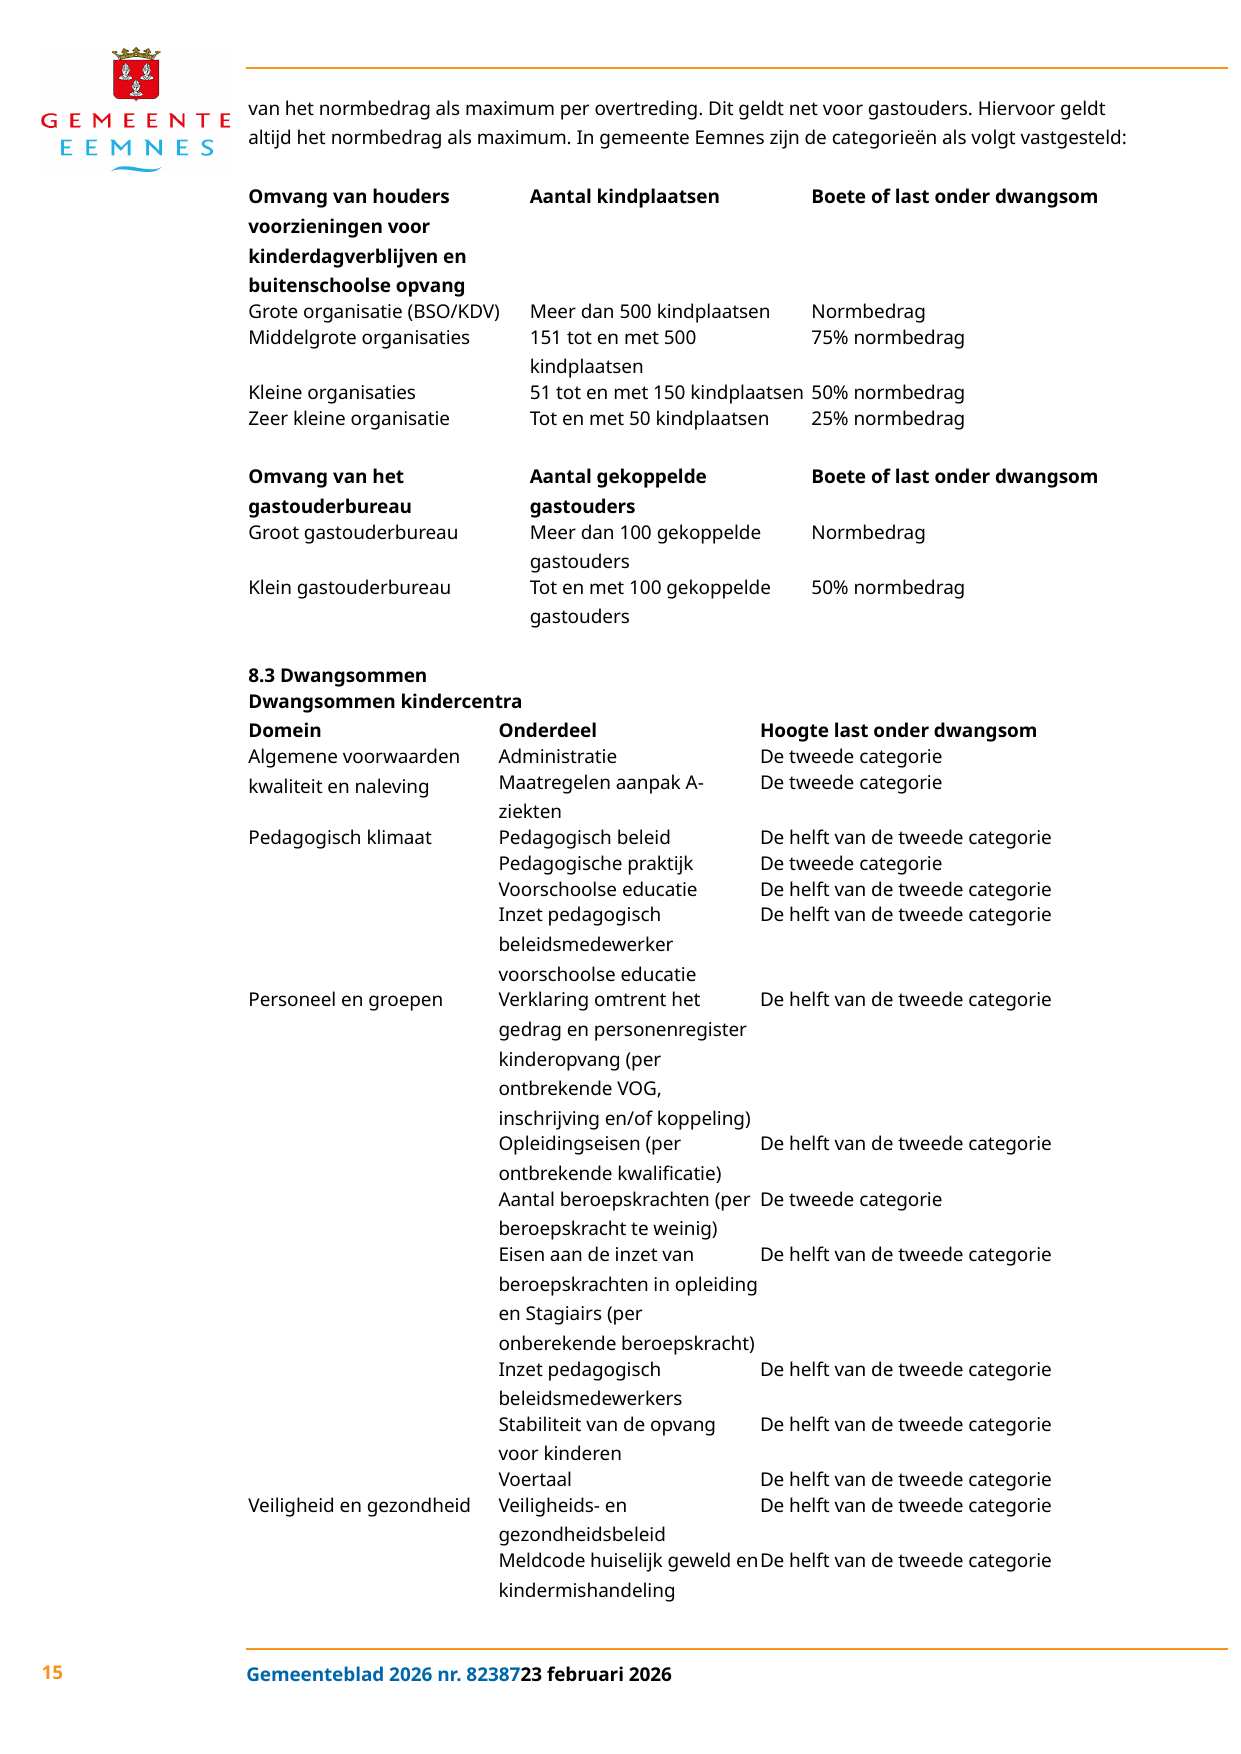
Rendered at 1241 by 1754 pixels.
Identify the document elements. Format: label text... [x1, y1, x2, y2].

table_cell De tweede categorie [760, 744, 1152, 769]
table_cell Groot gastouderbureau [248, 519, 529, 574]
table_cell Aantal beroepskrachten (per beroepskracht te weinig) [498, 1186, 760, 1241]
table_cell De helft van de tweede categorie [760, 876, 1152, 902]
table_cell De helft van de tweede categorie [760, 1131, 1152, 1186]
text van het normbedrag als maximum per overtreding. Dit geldt net voor gastouders. Hiervoor geldt altijd het normbedrag als maximum. In gemeente Eemnes zijn de categorieën als volgt vastgesteld: [248, 95, 1152, 150]
table_cell Meer dan 100 gekoppelde gastouders [530, 519, 811, 574]
table_cell Personeel en groepen [248, 987, 498, 1492]
table_cell De tweede categorie [760, 1186, 1152, 1241]
table_cell De helft van de tweede categorie [760, 1548, 1152, 1603]
table_cell Algemene voorwaarden kwaliteit en naleving [248, 744, 498, 824]
table_header Domein [248, 718, 498, 743]
table_cell Veiligheid en gezondheid [248, 1492, 498, 1603]
table_cell Pedagogisch klimaat [248, 825, 498, 987]
table_cell Middelgrote organisaties [248, 324, 529, 379]
table_cell De helft van de tweede categorie [760, 1356, 1152, 1411]
table_cell Eisen aan de inzet van beroepskrachten in opleiding en Stagiairs (per onberekende beroepskracht) [498, 1241, 760, 1356]
table_cell 75% normbedrag [811, 324, 1152, 379]
table_cell 51 tot en met 150 kindplaatsen [530, 379, 811, 405]
table_cell Administratie [498, 744, 760, 769]
table_cell Voorschoolse educatie [498, 876, 760, 902]
table_cell Opleidingseisen (per ontbrekende kwalificatie) [498, 1131, 760, 1186]
table_header Omvang van het gastouderbureau [248, 464, 529, 519]
table_cell De helft van de tweede categorie [760, 1466, 1152, 1492]
table_cell Normbedrag [811, 298, 1152, 324]
table_cell De helft van de tweede categorie [760, 987, 1152, 1131]
table_cell De helft van de tweede categorie [760, 1492, 1152, 1547]
table_cell Maatregelen aanpak A-ziekten [498, 769, 760, 824]
table_header Boete of last onder dwangsom [811, 464, 1152, 519]
table_cell De helft van de tweede categorie [760, 1411, 1152, 1466]
table_cell 151 tot en met 500 kindplaatsen [530, 324, 811, 379]
table_header Onderdeel [498, 718, 760, 743]
table_cell Zeer kleine organisatie [248, 405, 529, 431]
table_cell Pedagogisch beleid [498, 825, 760, 850]
table_header Aantal gekoppelde gastouders [530, 464, 811, 519]
table_cell 50% normbedrag [811, 379, 1152, 405]
table_cell Voertaal [498, 1466, 760, 1492]
table_cell Inzet pedagogisch beleidsmedewerkers [498, 1356, 760, 1411]
table_cell Klein gastouderbureau [248, 574, 529, 629]
table_cell Stabiliteit van de opvang voor kinderen [498, 1411, 760, 1466]
table_cell Kleine organisaties [248, 379, 529, 405]
table_cell De helft van de tweede categorie [760, 825, 1152, 850]
table_cell Verklaring omtrent het gedrag en personenregister kinderopvang (per ontbrekende VOG, inschrijving en/of koppeling) [498, 987, 760, 1131]
table_header Hoogte last onder dwangsom [760, 718, 1152, 743]
table_cell Tot en met 50 kindplaatsen [530, 405, 811, 431]
table_cell Grote organisatie (BSO/KDV) [248, 298, 529, 324]
text 8.3 Dwangsommen [248, 662, 1152, 688]
table_cell Tot en met 100 gekoppelde gastouders [530, 574, 811, 629]
table_cell Meldcode huiselijk geweld en kindermishandeling [498, 1548, 760, 1603]
table_cell Meer dan 500 kindplaatsen [530, 298, 811, 324]
table_cell Pedagogische praktijk [498, 850, 760, 876]
table_cell Veiligheids- en gezondheidsbeleid [498, 1492, 760, 1547]
table_header Omvang van houders voorzieningen voor kinderdagverblijven en buitenschoolse opvang [248, 184, 529, 298]
text Dwangsommen kindercentra [248, 688, 1152, 714]
table_cell De helft van de tweede categorie [760, 902, 1152, 987]
table_header Aantal kindplaatsen [530, 184, 811, 298]
picture [41, 47, 231, 172]
table_cell Normbedrag [811, 519, 1152, 574]
table_cell 50% normbedrag [811, 574, 1152, 629]
table_cell De tweede categorie [760, 769, 1152, 824]
table_cell 25% normbedrag [811, 405, 1152, 431]
table_cell Inzet pedagogisch beleidsmedewerker voorschoolse educatie [498, 902, 760, 987]
table_cell De tweede categorie [760, 850, 1152, 876]
table_header Boete of last onder dwangsom [811, 184, 1152, 298]
table_cell De helft van de tweede categorie [760, 1241, 1152, 1356]
